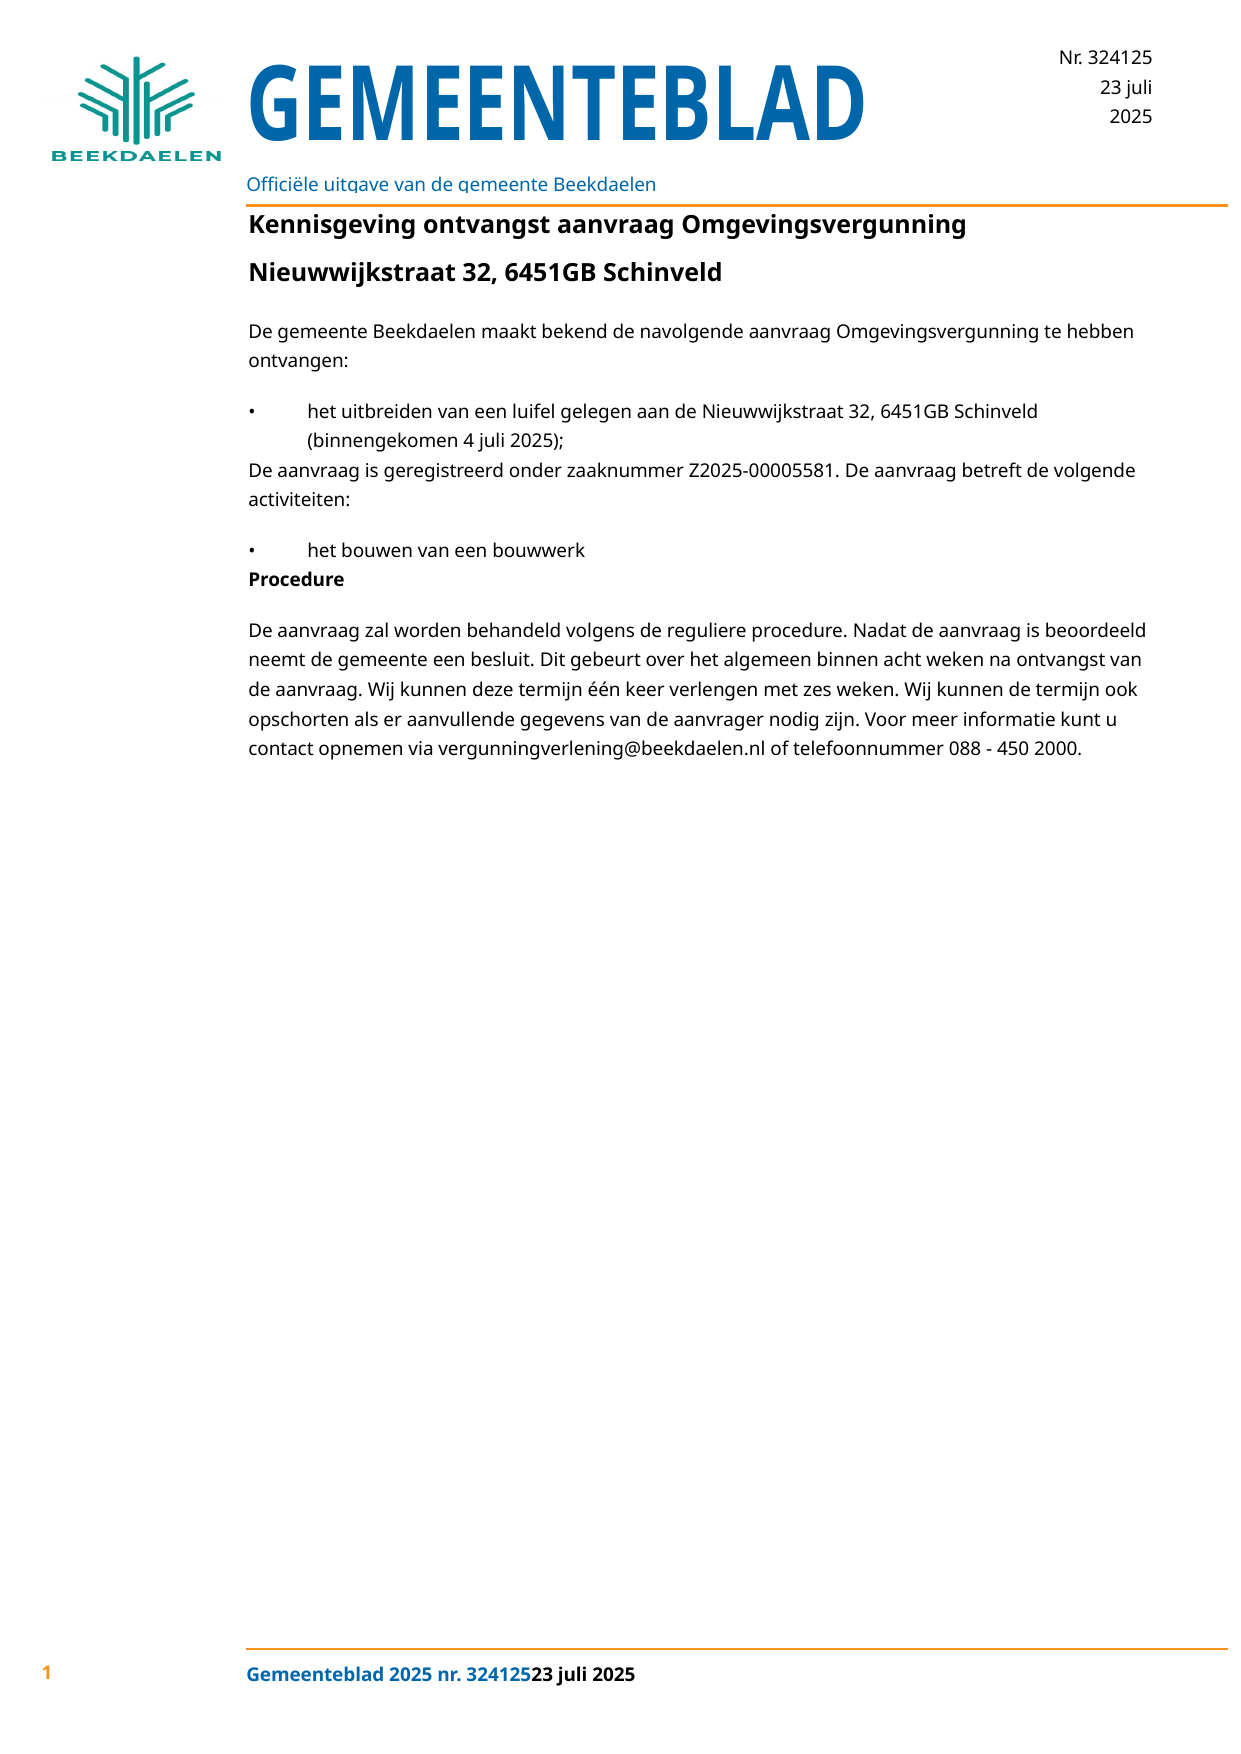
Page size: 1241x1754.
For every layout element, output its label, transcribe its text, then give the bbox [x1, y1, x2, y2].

text Procedure [248, 567, 1152, 592]
list het uitbreiden van een luifel gelegen aan de Nieuwwijkstraat 32, 6451GB Schinveld (binnengekomen 4 juli 2025); [248, 398, 1152, 453]
list het bouwen van een bouwwerk [248, 537, 1152, 563]
text De gemeente Beekdaelen maakt bekend de navolgende aanvraag Omgevingsvergunning te hebben ontvangen: [248, 318, 1152, 373]
picture [41, 47, 231, 172]
text De aanvraag zal worden behandeld volgens de reguliere procedure. Nadat de aanvraag is beoordeeld neemt de gemeente een besluit. Dit gebeurt over het algemeen binnen acht weken na ontvangst van de aanvraag. Wij kunnen deze termijn één keer verlengen met zes weken. Wij kunnen de termijn ook opschorten als er aanvullende gegevens van de aanvrager nodig zijn. Voor meer informatie kunt u contact opnemen via vergunningverlening@beekdaelen.nl of telefoonnummer 088 - 450 2000. [248, 617, 1152, 761]
text Kennisgeving ontvangst aanvraag Omgevingsvergunning Nieuwwijkstraat 32, 6451GB Schinveld [248, 207, 1152, 288]
text De aanvraag is geregistreerd onder zaaknummer Z2025-00005581. De aanvraag betreft de volgende activiteiten: [248, 457, 1152, 512]
